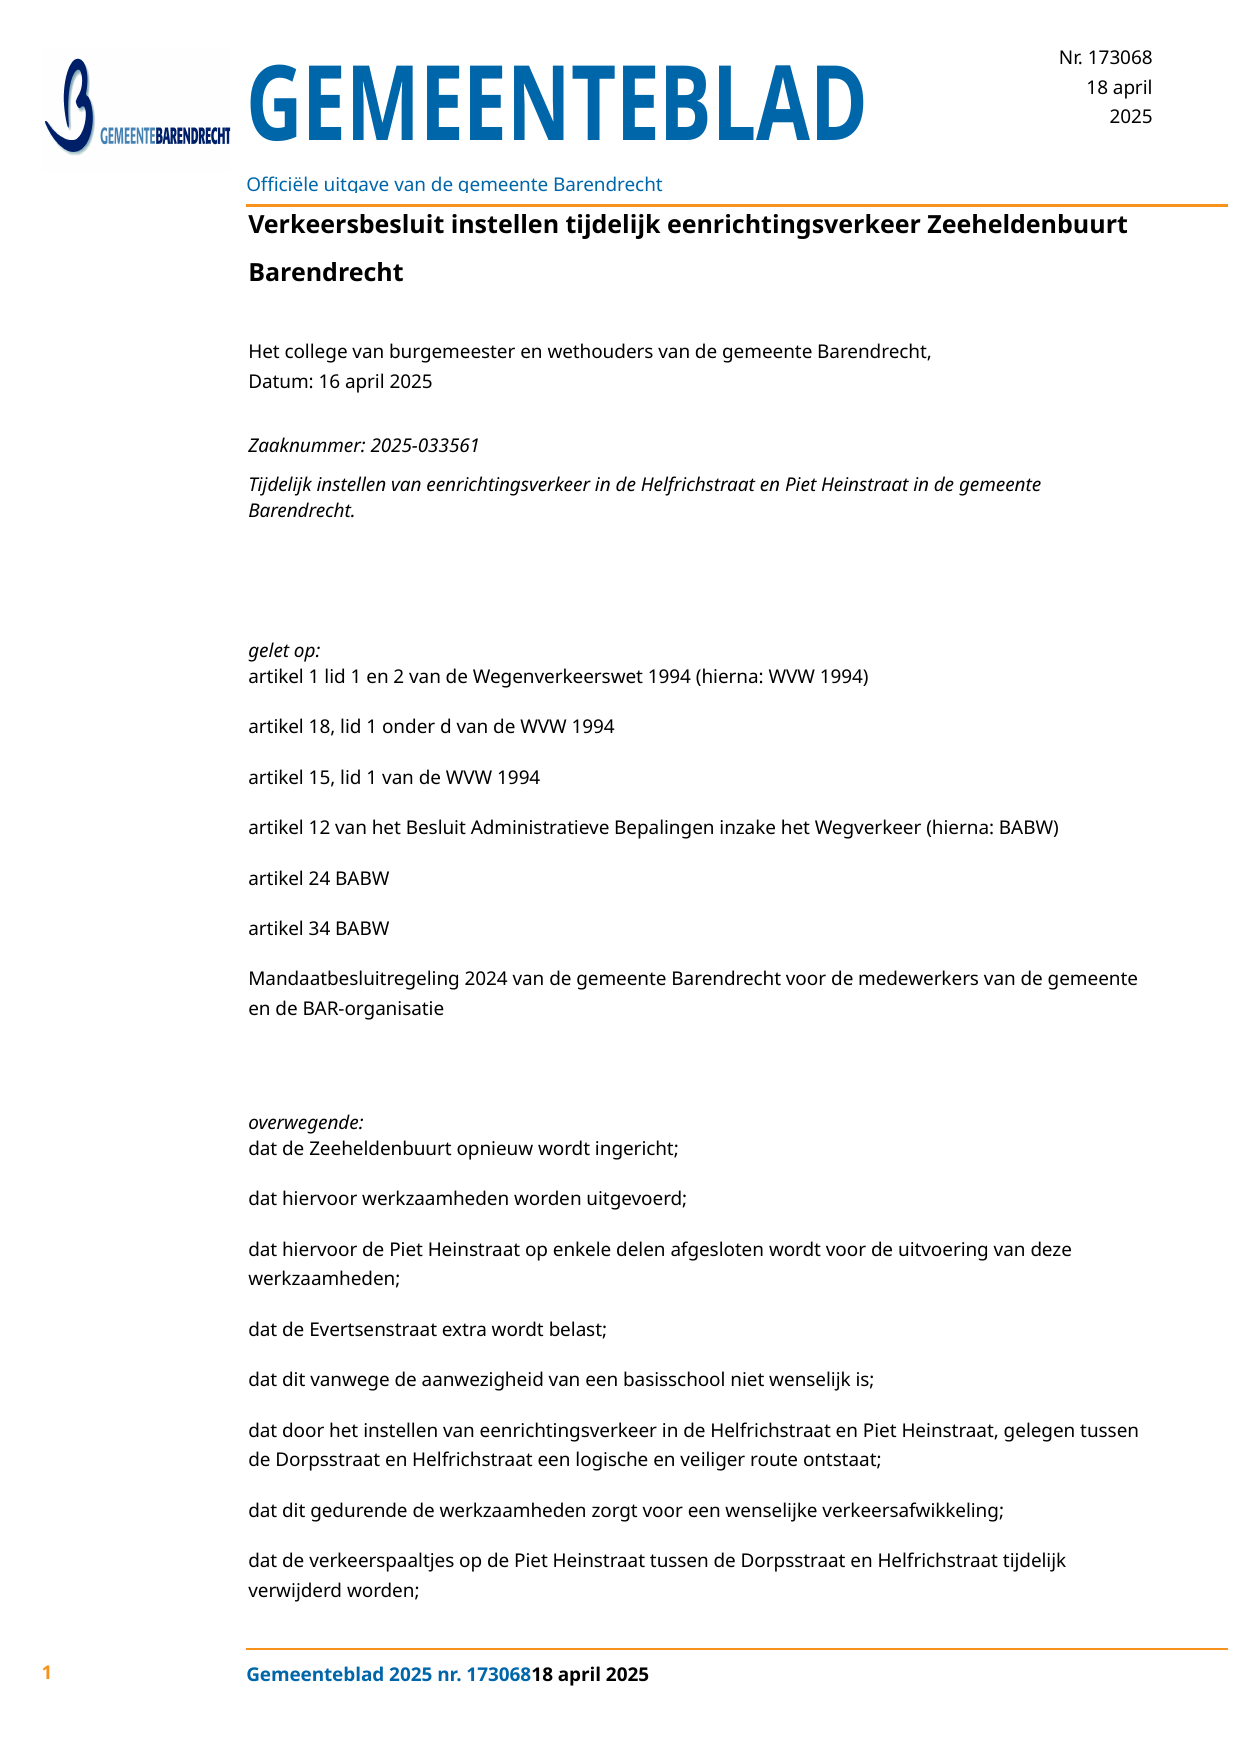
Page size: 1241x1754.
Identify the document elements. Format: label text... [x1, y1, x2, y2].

text artikel 15, lid 1 van de WVW 1994 [248, 764, 1152, 789]
text Verkeersbesluit instellen tijdelijk eenrichtingsverkeer Zeeheldenbuurt Barendrecht [248, 207, 1152, 288]
text artikel 34 BABW [248, 915, 1152, 941]
text artikel 1 lid 1 en 2 van de Wegenverkeerswet 1994 (hierna: WVW 1994) [248, 663, 1152, 689]
text Mandaatbesluitregeling 2024 van de gemeente Barendrecht voor de medewerkers van de gemeente en de BAR-organisatie [248, 966, 1152, 1021]
text Zaaknummer: 2025-033561 [248, 432, 1152, 458]
text dat dit vanwege de aanwezigheid van een basisschool niet wenselijk is; [248, 1366, 1152, 1392]
text Datum: 16 april 2025 [248, 368, 1152, 394]
text Tijdelijk instellen van eenrichtingsverkeer in de Helfrichstraat en Piet Heinstraat in de gemeente Barendrecht. [248, 471, 1152, 523]
text dat de Evertsenstraat extra wordt belast; [248, 1316, 1152, 1342]
text artikel 24 BABW [248, 865, 1152, 890]
text artikel 12 van het Besluit Administratieve Bepalingen inzake het Wegverkeer (hierna: BABW) [248, 814, 1152, 840]
text gelet op: [248, 637, 1152, 663]
text dat dit gedurende de werkzaamheden zorgt voor een wenselijke verkeersafwikkeling; [248, 1497, 1152, 1523]
text dat door het instellen van eenrichtingsverkeer in de Helfrichstraat en Piet Heinstraat, gelegen tussen de Dorpsstraat en Helfrichstraat een logische en veiliger route ontstaat; [248, 1417, 1152, 1472]
text Het college van burgemeester en wethouders van de gemeente Barendrecht, [248, 339, 1152, 364]
text dat de Zeeheldenbuurt opnieuw wordt ingericht; [248, 1135, 1152, 1161]
text dat hiervoor werkzaamheden worden uitgevoerd; [248, 1186, 1152, 1211]
text dat de verkeerspaaltjes op de Piet Heinstraat tussen de Dorpsstraat en Helfrichstraat tijdelijk verwijderd worden; [248, 1547, 1152, 1603]
picture [41, 47, 231, 172]
text dat hiervoor de Piet Heinstraat op enkele delen afgesloten wordt voor de uitvoering van deze werkzaamheden; [248, 1236, 1152, 1291]
text artikel 18, lid 1 onder d van de WVW 1994 [248, 713, 1152, 739]
text overwegende: [248, 1109, 1152, 1135]
